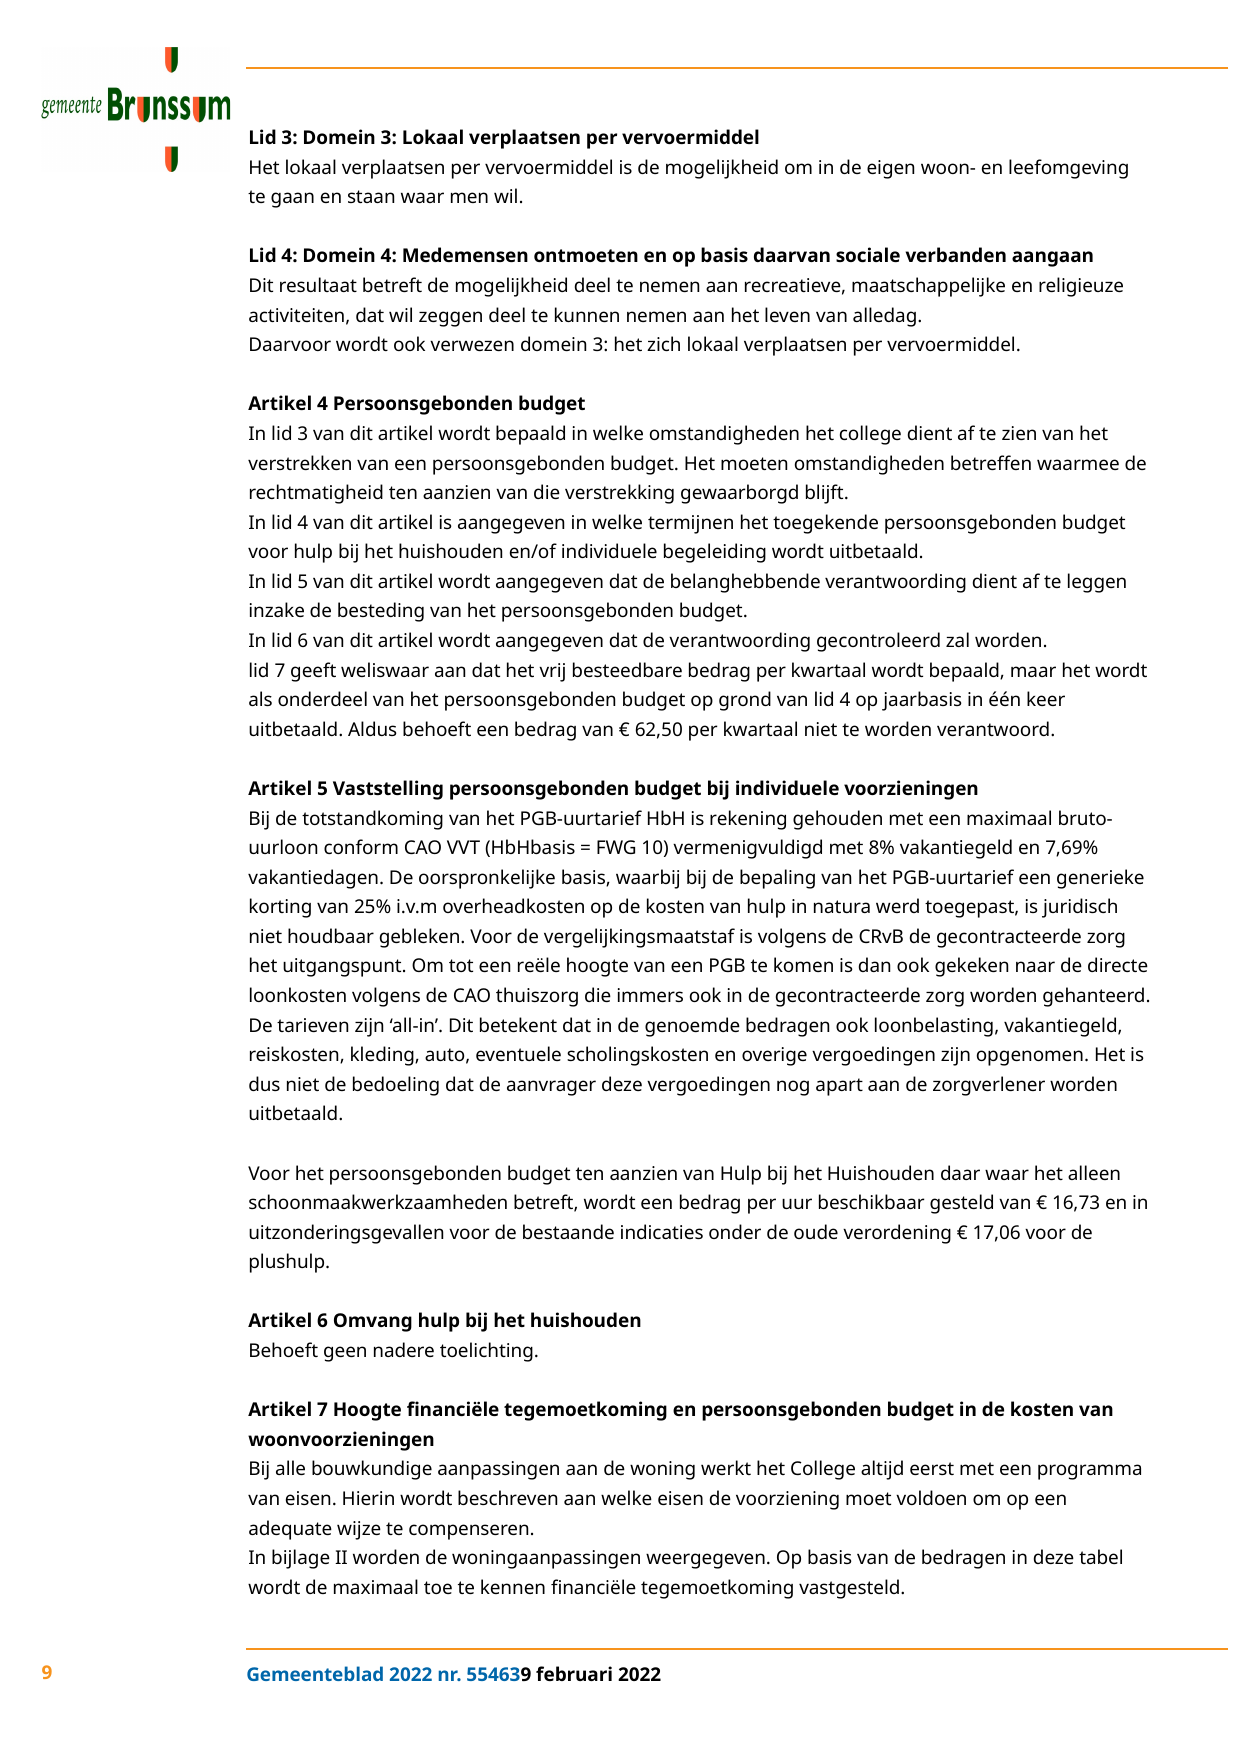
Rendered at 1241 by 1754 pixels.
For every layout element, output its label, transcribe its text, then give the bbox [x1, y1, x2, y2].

text Artikel 5 Vaststelling persoonsgebonden budget bij individuele voorzieningen [248, 775, 1152, 801]
text Lid 3: Domein 3: Lokaal verplaatsen per vervoermiddel [248, 124, 1152, 150]
text Het lokaal verplaatsen per vervoermiddel is de mogelijkheid om in de eigen woon- en leefomgeving te gaan en staan waar men wil. [248, 154, 1152, 209]
text Artikel 6 Omvang hulp bij het huishouden [248, 1308, 1152, 1333]
text Behoeft geen nadere toelichting. [248, 1337, 1152, 1363]
text Bij alle bouwkundige aanpassingen aan de woning werkt het College altijd eerst met een programma van eisen. Hierin wordt beschreven aan welke eisen de voorziening moet voldoen om op een adequate wijze te compenseren. [248, 1456, 1152, 1541]
text De tarieven zijn ‘all-in’. Dit betekent dat in de genoemde bedragen ook loonbelasting, vakantiegeld, reiskosten, kleding, auto, eventuele scholingskosten en overige vergoedingen zijn opgenomen. Het is dus niet de bedoeling dat de aanvrager deze vergoedingen nog apart aan de zorgverlener worden uitbetaald. [248, 1012, 1152, 1126]
text In lid 3 van dit artikel wordt bepaald in welke omstandigheden het college dient af te zien van het verstrekken van een persoonsgebonden budget. Het moeten omstandigheden betreffen waarmee de rechtmatigheid ten aanzien van die verstrekking gewaarborgd blijft. [248, 420, 1152, 505]
text In lid 6 van dit artikel wordt aangegeven dat de verantwoording gecontroleerd zal worden. [248, 627, 1152, 653]
picture [41, 47, 231, 172]
text In bijlage II worden de woningaanpassingen weergegeven. Op basis van de bedragen in deze tabel wordt de maximaal toe te kennen financiële tegemoetkoming vastgesteld. [248, 1544, 1152, 1600]
text In lid 5 van dit artikel wordt aangegeven dat de belanghebbende verantwoording dient af te leggen inzake de besteding van het persoonsgebonden budget. [248, 568, 1152, 623]
text Artikel 4 Persoonsgebonden budget [248, 391, 1152, 416]
text Lid 4: Domein 4: Medemensen ontmoeten en op basis daarvan sociale verbanden aangaan [248, 243, 1152, 268]
text Voor het persoonsgebonden budget ten aanzien van Hulp bij het Huishouden daar waar het alleen schoonmaakwerkzaamheden betreft, wordt een bedrag per uur beschikbaar gesteld van € 16,73 en in uitzonderingsgevallen voor de bestaande indicaties onder de oude verordening € 17,06 voor de plushulp. [248, 1160, 1152, 1274]
text Dit resultaat betreft de mogelijkheid deel te nemen aan recreatieve, maatschappelijke en religieuze activiteiten, dat wil zeggen deel te kunnen nemen aan het leven van alledag. [248, 272, 1152, 328]
text Daarvoor wordt ook verwezen domein 3: het zich lokaal verplaatsen per vervoermiddel. [248, 331, 1152, 357]
text lid 7 geeft weliswaar aan dat het vrij besteedbare bedrag per kwartaal wordt bepaald, maar het wordt als onderdeel van het persoonsgebonden budget op grond van lid 4 op jaarbasis in één keer uitbetaald. Aldus behoeft een bedrag van € 62,50 per kwartaal niet te worden verantwoord. [248, 657, 1152, 742]
text In lid 4 van dit artikel is aangegeven in welke termijnen het toegekende persoonsgebonden budget voor hulp bij het huishouden en/of individuele begeleiding wordt uitbetaald. [248, 509, 1152, 564]
text Artikel 7 Hoogte financiële tegemoetkoming en persoonsgebonden budget in de kosten van woonvoorzieningen [248, 1396, 1152, 1452]
text Bij de totstandkoming van het PGB-uurtarief HbH is rekening gehouden met een maximaal bruto-uurloon conform CAO VVT (HbHbasis = FWG 10) vermenigvuldigd met 8% vakantiegeld en 7,69% vakantiedagen. De oorspronkelijke basis, waarbij bij de bepaling van het PGB-uurtarief een generieke korting van 25% i.v.m overheadkosten op de kosten van hulp in natura werd toegepast, is juridisch niet houdbaar gebleken. Voor de vergelijkingsmaatstaf is volgens de CRvB de gecontracteerde zorg het uitgangspunt. Om tot een reële hoogte van een PGB te komen is dan ook gekeken naar de directe loonkosten volgens de CAO thuiszorg die immers ook in de gecontracteerde zorg worden gehanteerd. [248, 805, 1152, 1008]
